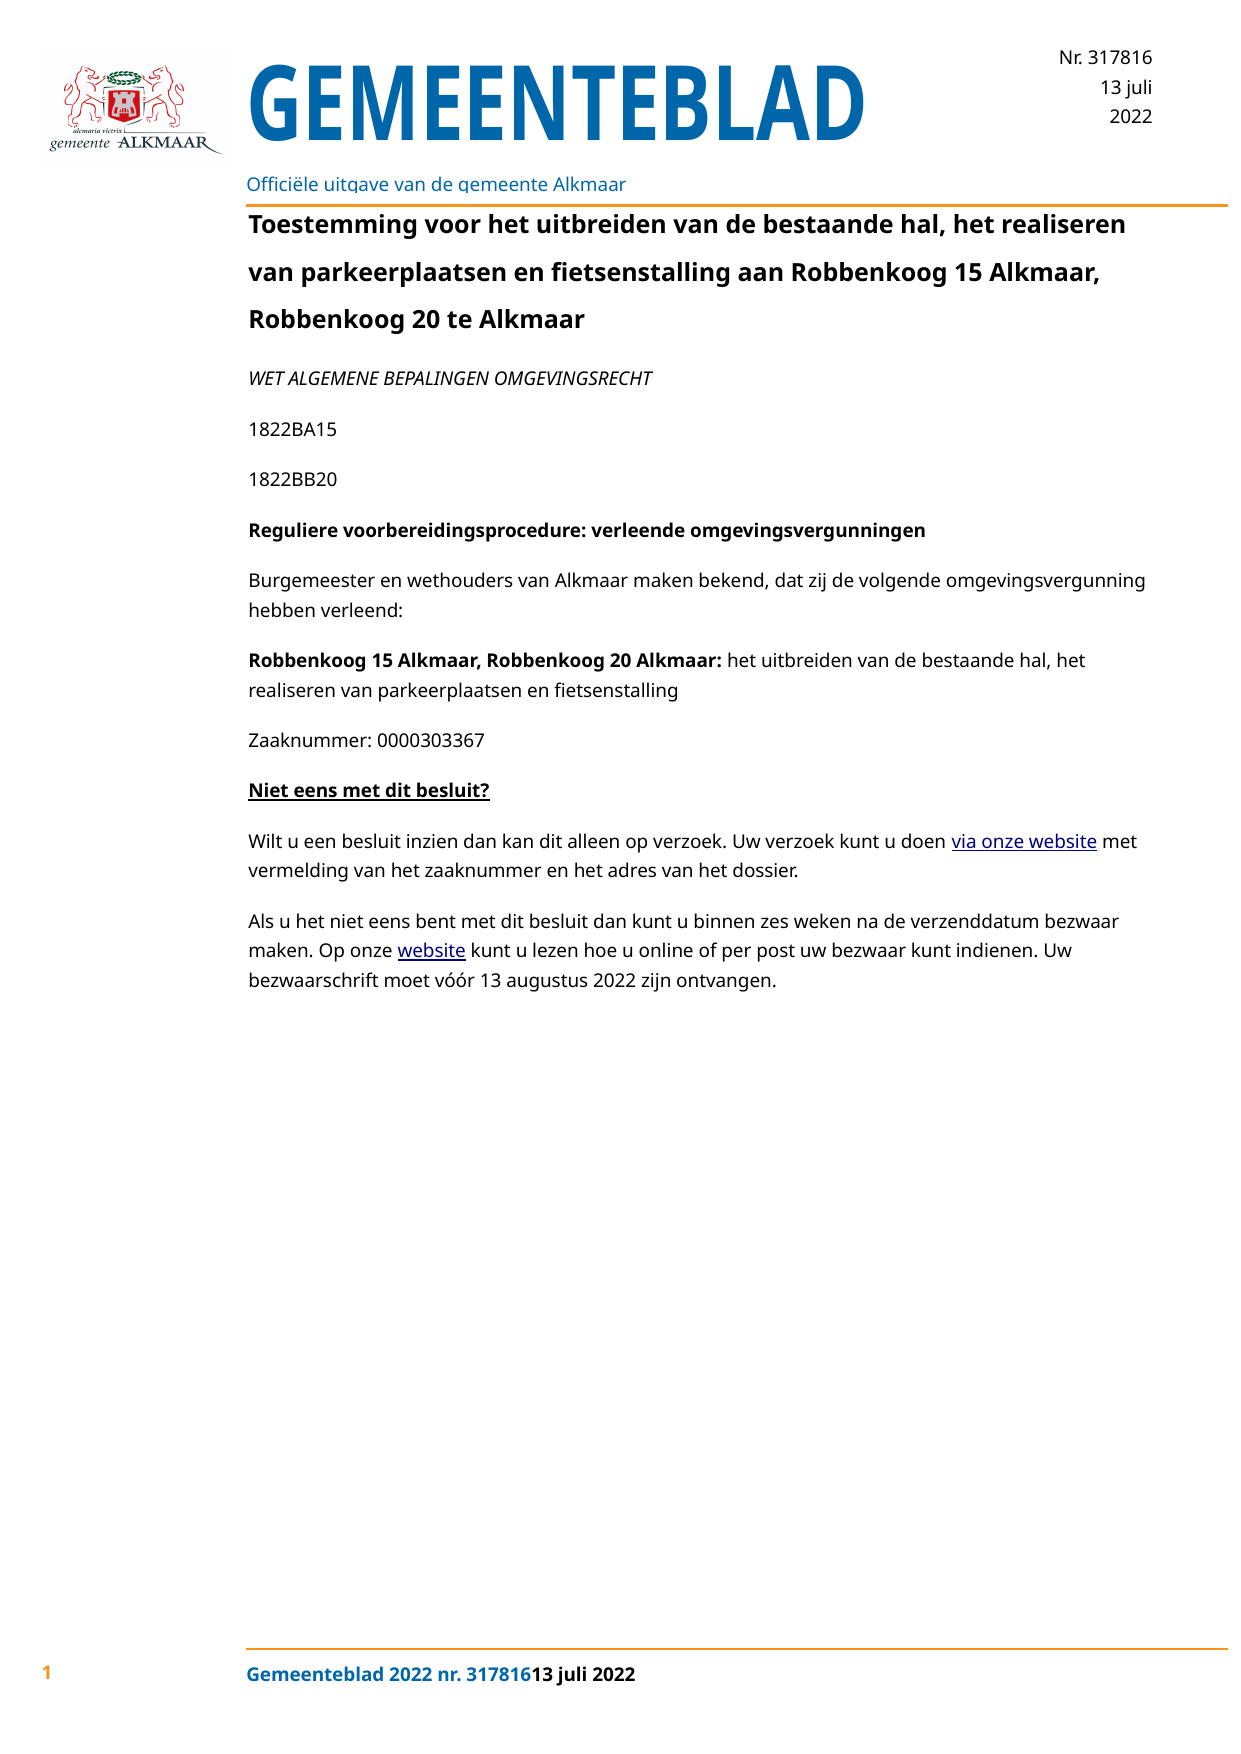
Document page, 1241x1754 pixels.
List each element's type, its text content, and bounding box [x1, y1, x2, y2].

text Zaaknummer: 0000303367 [248, 727, 1152, 753]
text WET ALGEMENE BEPALINGEN OMGEVINGSRECHT [248, 366, 1152, 391]
text Reguliere voorbereidingsprocedure: verleende omgevingsvergunningen [248, 517, 1152, 542]
text 1822BA15 [248, 416, 1152, 442]
text Wilt u een besluit inzien dan kan dit alleen op verzoek. Uw verzoek kunt u doen via onze website met vermelding van het zaaknummer en het adres van het dossier. [248, 828, 1152, 883]
text Burgemeester en wethouders van Alkmaar maken bekend, dat zij de volgende omgevingsvergunning hebben verleend: [248, 567, 1152, 622]
text Als u het niet eens bent met dit besluit dan kunt u binnen zes weken na de verzenddatum bezwaar maken. Op onze website kunt u lezen hoe u online of per post uw bezwaar kunt indienen. Uw bezwaarschrift moet vóór 13 augustus 2022 zijn ontvangen. [248, 908, 1152, 993]
text 1822BB20 [248, 466, 1152, 492]
text Robbenkoog 15 Alkmaar, Robbenkoog 20 Alkmaar: het uitbreiden van de bestaande hal, het realiseren van parkeerplaatsen en fietsenstalling [248, 647, 1152, 702]
text Niet eens met dit besluit? [248, 778, 1152, 803]
picture [41, 47, 231, 172]
text Toestemming voor het uitbreiden van de bestaande hal, het realiseren van parkeerplaatsen en fietsenstalling aan Robbenkoog 15 Alkmaar, Robbenkoog 20 te Alkmaar [248, 207, 1152, 336]
